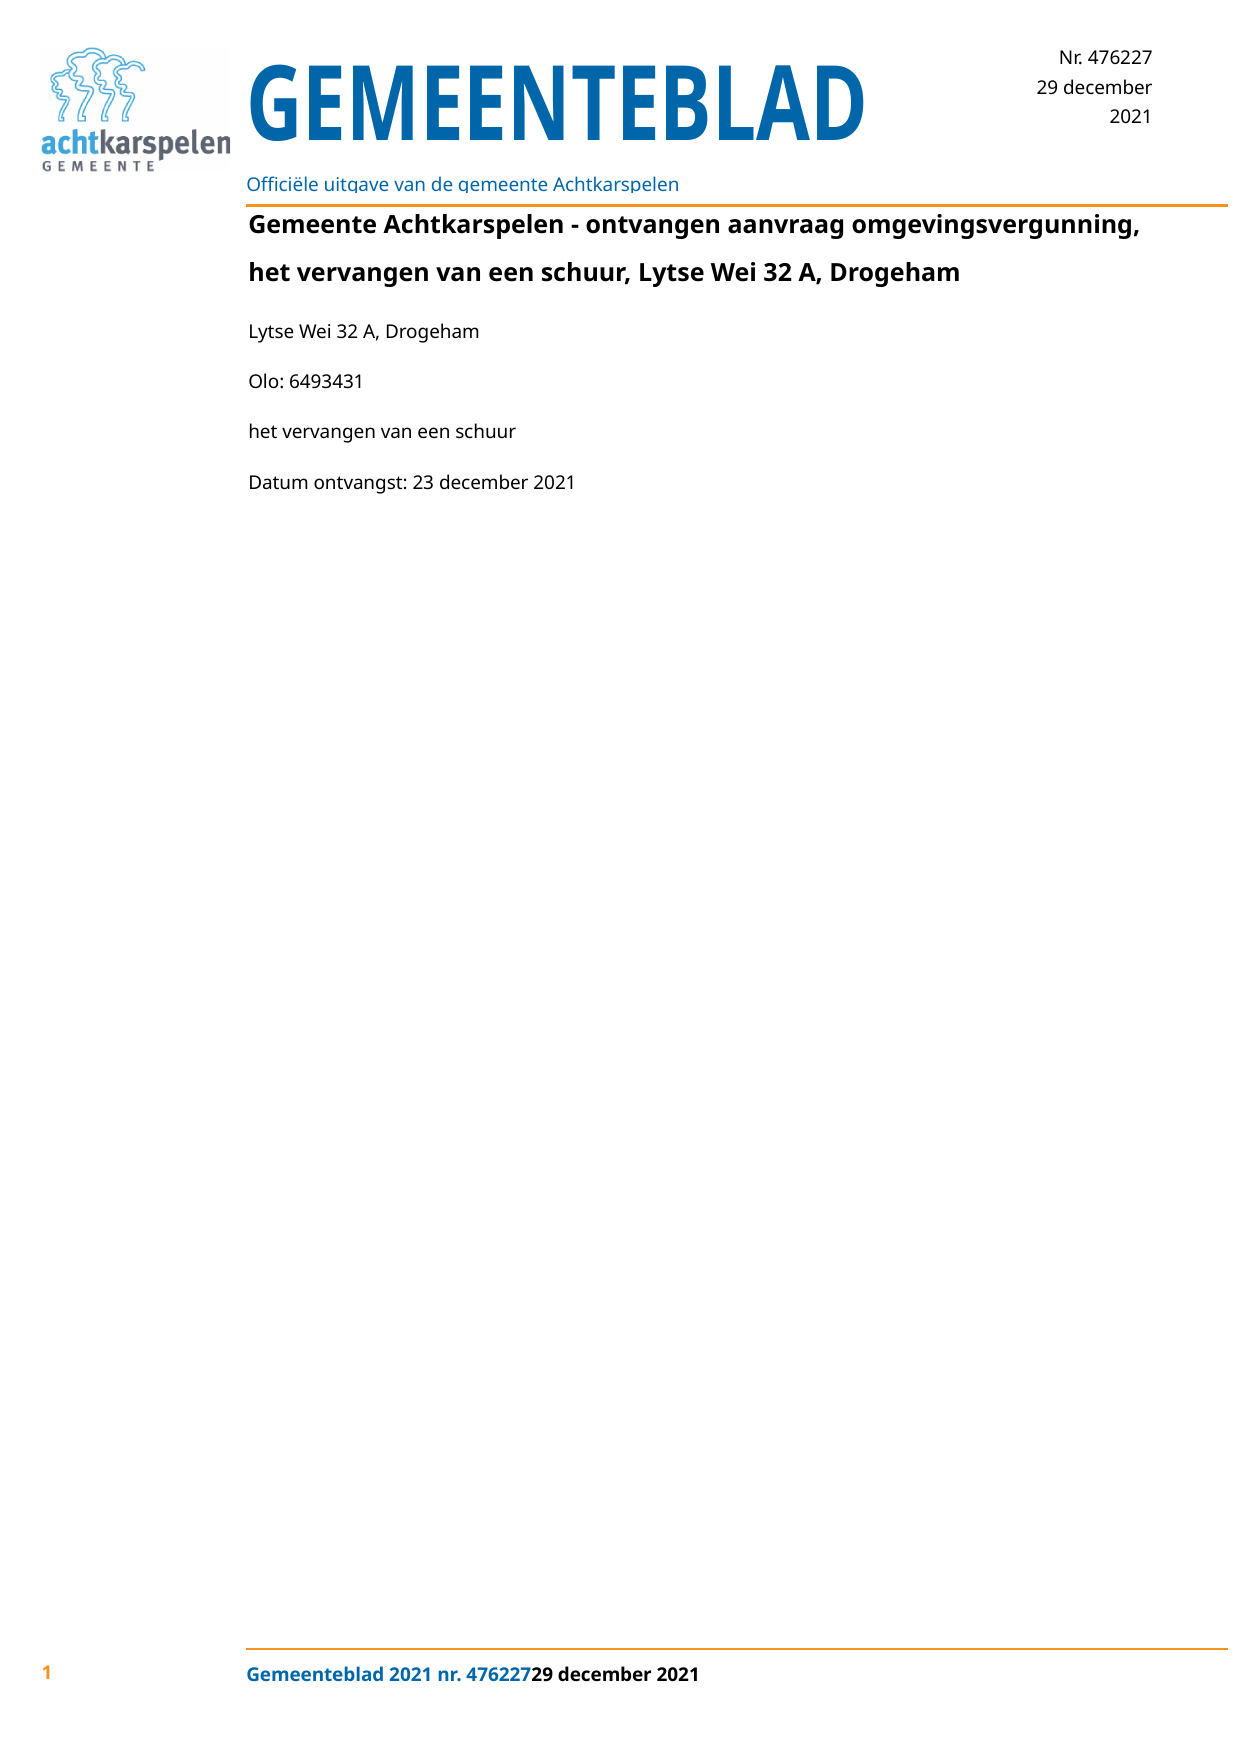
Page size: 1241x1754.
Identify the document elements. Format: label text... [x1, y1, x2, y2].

picture [41, 47, 231, 172]
text Lytse Wei 32 A, Drogeham [248, 318, 1152, 344]
text Olo: 6493431 [248, 368, 1152, 394]
text Gemeente Achtkarspelen - ontvangen aanvraag omgevingsvergunning, het vervangen van een schuur, Lytse Wei 32 A, Drogeham [248, 207, 1152, 288]
text Datum ontvangst: 23 december 2021 [248, 469, 1152, 495]
text het vervangen van een schuur [248, 419, 1152, 444]
